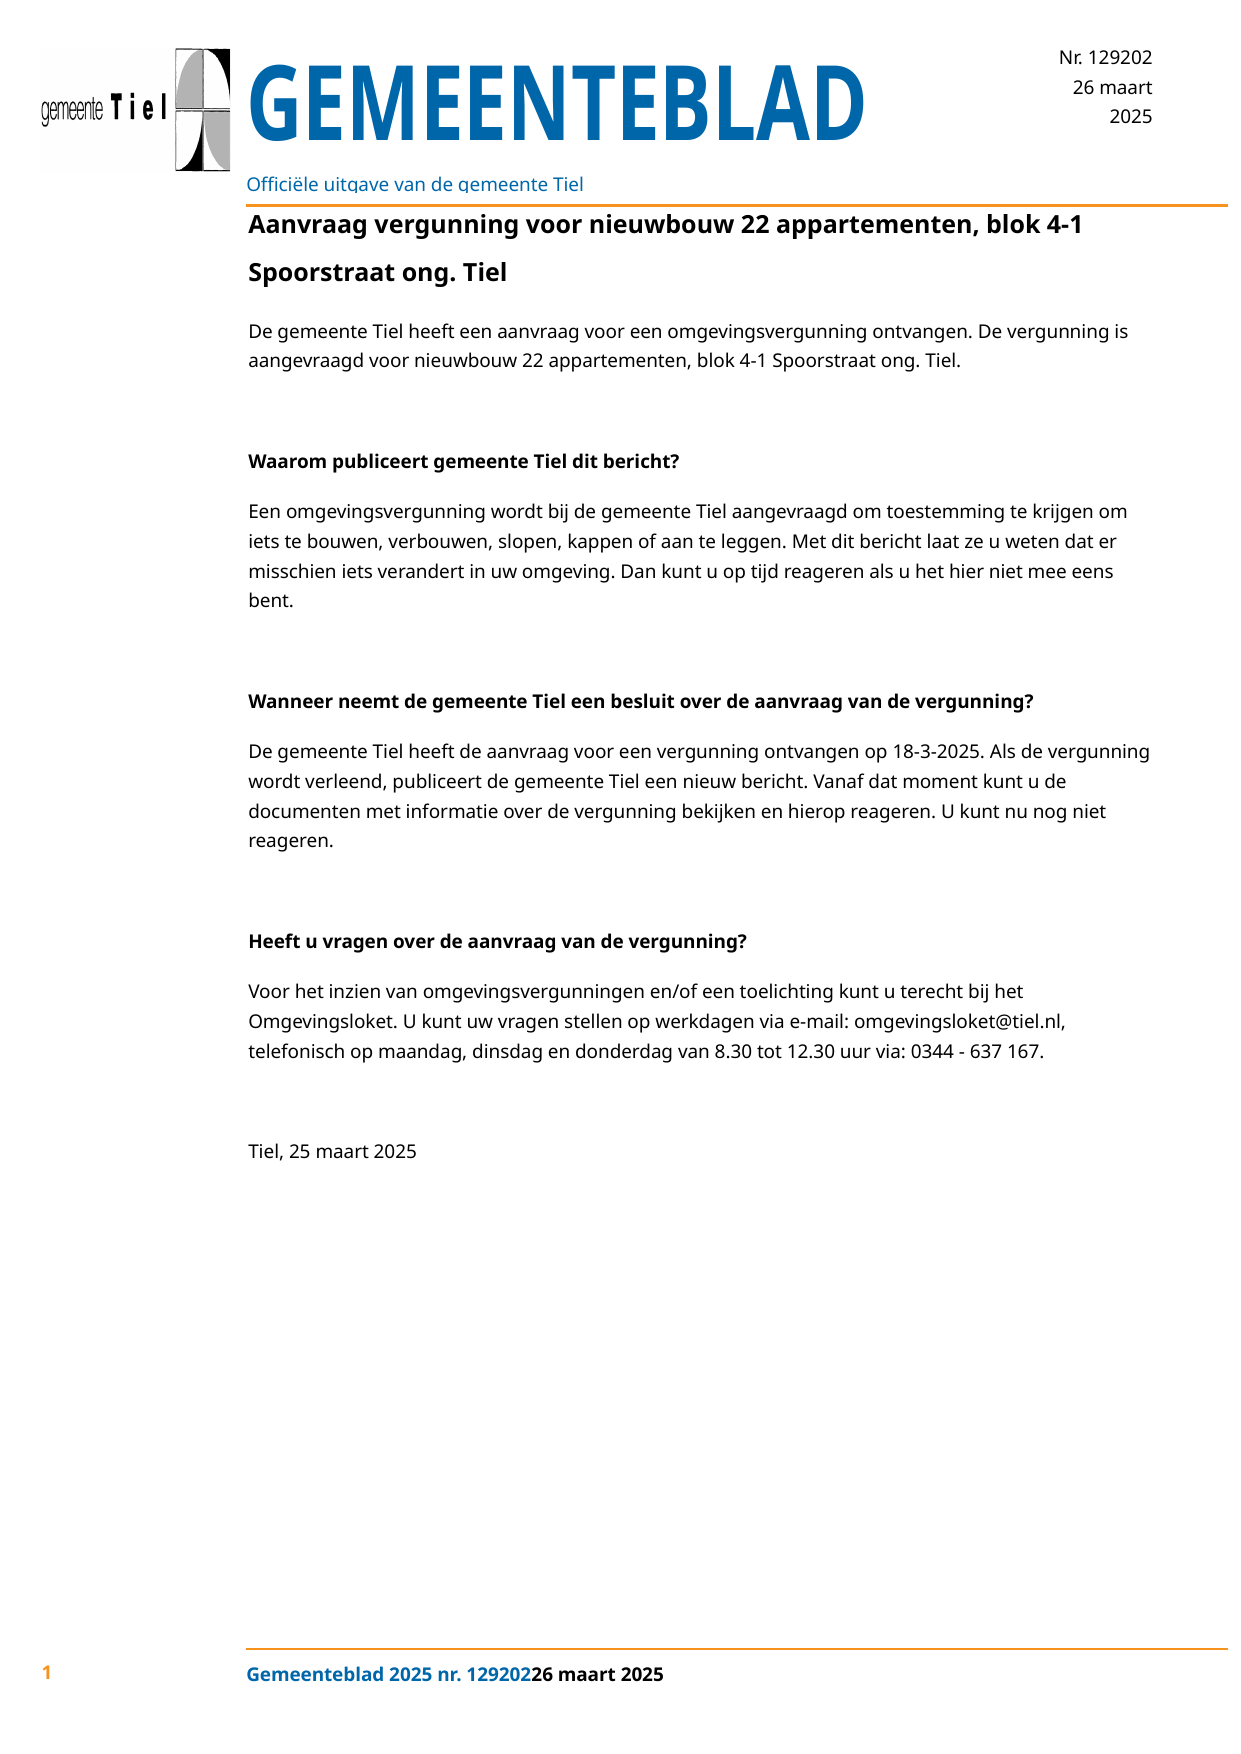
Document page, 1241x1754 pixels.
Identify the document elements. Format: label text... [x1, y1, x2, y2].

text Tiel, 25 maart 2025 [248, 1139, 1152, 1164]
picture [41, 47, 231, 172]
text Aanvraag vergunning voor nieuwbouw 22 appartementen, blok 4-1 Spoorstraat ong. Tiel [248, 207, 1152, 288]
text De gemeente Tiel heeft een aanvraag voor een omgevingsvergunning ontvangen. De vergunning is aangevraagd voor nieuwbouw 22 appartementen, blok 4-1 Spoorstraat ong. Tiel. [248, 318, 1152, 373]
text Een omgevingsvergunning wordt bij de gemeente Tiel aangevraagd om toestemming te krijgen om iets te bouwen, verbouwen, slopen, kappen of aan te leggen. Met dit bericht laat ze u weten dat er misschien iets verandert in uw omgeving. Dan kunt u op tijd reageren als u het hier niet mee eens bent. [248, 499, 1152, 613]
text Wanneer neemt de gemeente Tiel een besluit over de aanvraag van de vergunning? [248, 688, 1152, 714]
text De gemeente Tiel heeft de aanvraag voor een vergunning ontvangen op 18-3-2025. Als de vergunning wordt verleend, publiceert de gemeente Tiel een nieuw bericht. Vanaf dat moment kunt u de documenten met informatie over de vergunning bekijken en hierop reageren. U kunt nu nog niet reageren. [248, 739, 1152, 853]
text Heeft u vragen over de aanvraag van de vergunning? [248, 928, 1152, 954]
text Voor het inzien van omgevingsvergunningen en/of een toelichting kunt u terecht bij het Omgevingsloket. U kunt uw vragen stellen op werkdagen via e-mail: omgevingsloket@tiel.nl, telefonisch op maandag, dinsdag en donderdag van 8.30 tot 12.30 uur via: 0344 - 637 167. [248, 979, 1152, 1064]
text Waarom publiceert gemeente Tiel dit bericht? [248, 448, 1152, 474]
